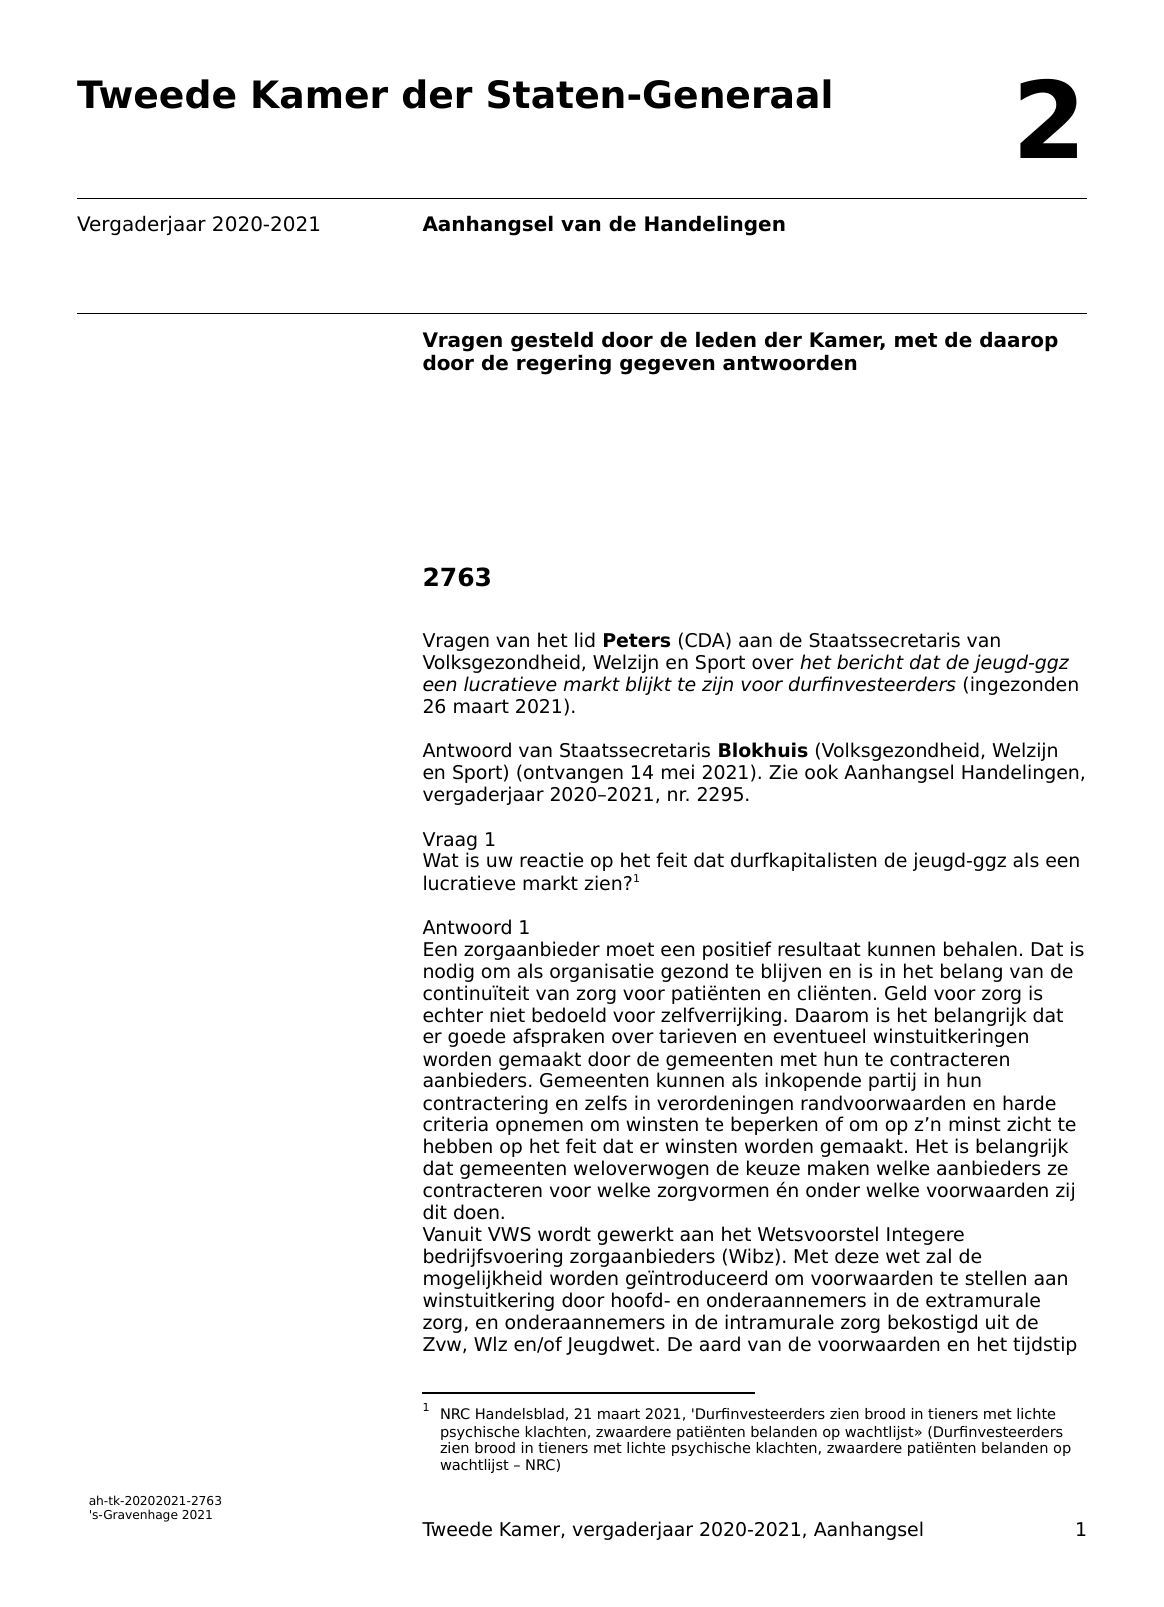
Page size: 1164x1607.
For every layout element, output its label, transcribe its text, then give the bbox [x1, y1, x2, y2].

text 's-Gravenhage 2021 [88, 1508, 323, 1522]
text Antwoord van Staatssecretaris Blokhuis (Volksgezondheid, Welzijn en Sport) (ontvangen 14 mei 2021). Zie ook Aanhangsel Handelingen, vergaderjaar 2020–2021, nr. 2295. [422, 740, 1087, 806]
text Een zorgaanbieder moet een positief resultaat kunnen behalen. Dat is nodig om als organisatie gezond te blijven en is in het belang van de continuïteit van zorg voor patiënten en cliënten. Geld voor zorg is echter niet bedoeld voor zelfverrijking. Daarom is het belangrijk dat er goede afspraken over tarieven en eventueel winstuitkeringen worden gemaakt door de gemeenten met hun te contracteren aanbieders. Gemeenten kunnen als inkopende partij in hun contractering en zelfs in verordeningen randvoorwaarden en harde criteria opnemen om winsten te beperken of om op z’n minst zicht te hebben op het feit dat er winsten worden gemaakt. Het is belangrijk dat gemeenten weloverwogen de keuze maken welke aanbieders ze contracteren voor welke zorgvormen én onder welke voorwaarden zij dit doen. [422, 938, 1087, 1224]
table_cell [77, 314, 422, 375]
text ah-tk-20202021-2763 [88, 1494, 323, 1508]
text Antwoord 1 [422, 917, 1087, 938]
table_cell Aanhangsel van de Handelingen [422, 199, 1087, 313]
text Vraag 1 [422, 828, 1087, 850]
text Wat is uw reactie op het feit dat durfkapitalisten de jeugd-ggz als een lucratieve markt zien? [422, 850, 1087, 894]
table_cell Vragen gesteld door de leden der Kamer, met de daarop door de regering gegeven antwoorden [422, 314, 1087, 375]
table_header Tweede Kamer der Staten-Generaal [77, 59, 886, 198]
text NRC Handelsblad, 21 maart 2021, 'Durfinvesteerders zien brood in tieners met lichte psychische klachten, zwaardere patiënten belanden op wachtlijst» (Durfinvesteerders zien brood in tieners met lichte psychische klachten, zwaardere patiënten belanden op wachtlijst – NRC) [422, 1402, 1087, 1474]
text Vanuit VWS wordt gewerkt aan het Wetsvoorstel Integere bedrijfsvoering zorgaanbieders (Wibz). Met deze wet zal de mogelijkheid worden geïntroduceerd om voorwaarden te stellen aan winstuitkering door hoofd- en onderaannemers in de extramurale zorg, en onderaannemers in de intramurale zorg bekostigd uit de Zvw, Wlz en/of Jeugdwet. De aard van de voorwaarden en het tijdstip [422, 1224, 1087, 1356]
text 2763 [422, 563, 1087, 592]
text Vragen van het lid Peters (CDA) aan de Staatssecretaris van Volksgezondheid, Welzijn en Sport over het bericht dat de jeugd-ggz een lucratieve markt blijkt te zijn voor durfinvesteerders (ingezonden 26 maart 2021). [422, 630, 1087, 718]
table_cell Vergaderjaar 2020-2021 [77, 199, 422, 313]
table_header 2 [886, 59, 1087, 198]
